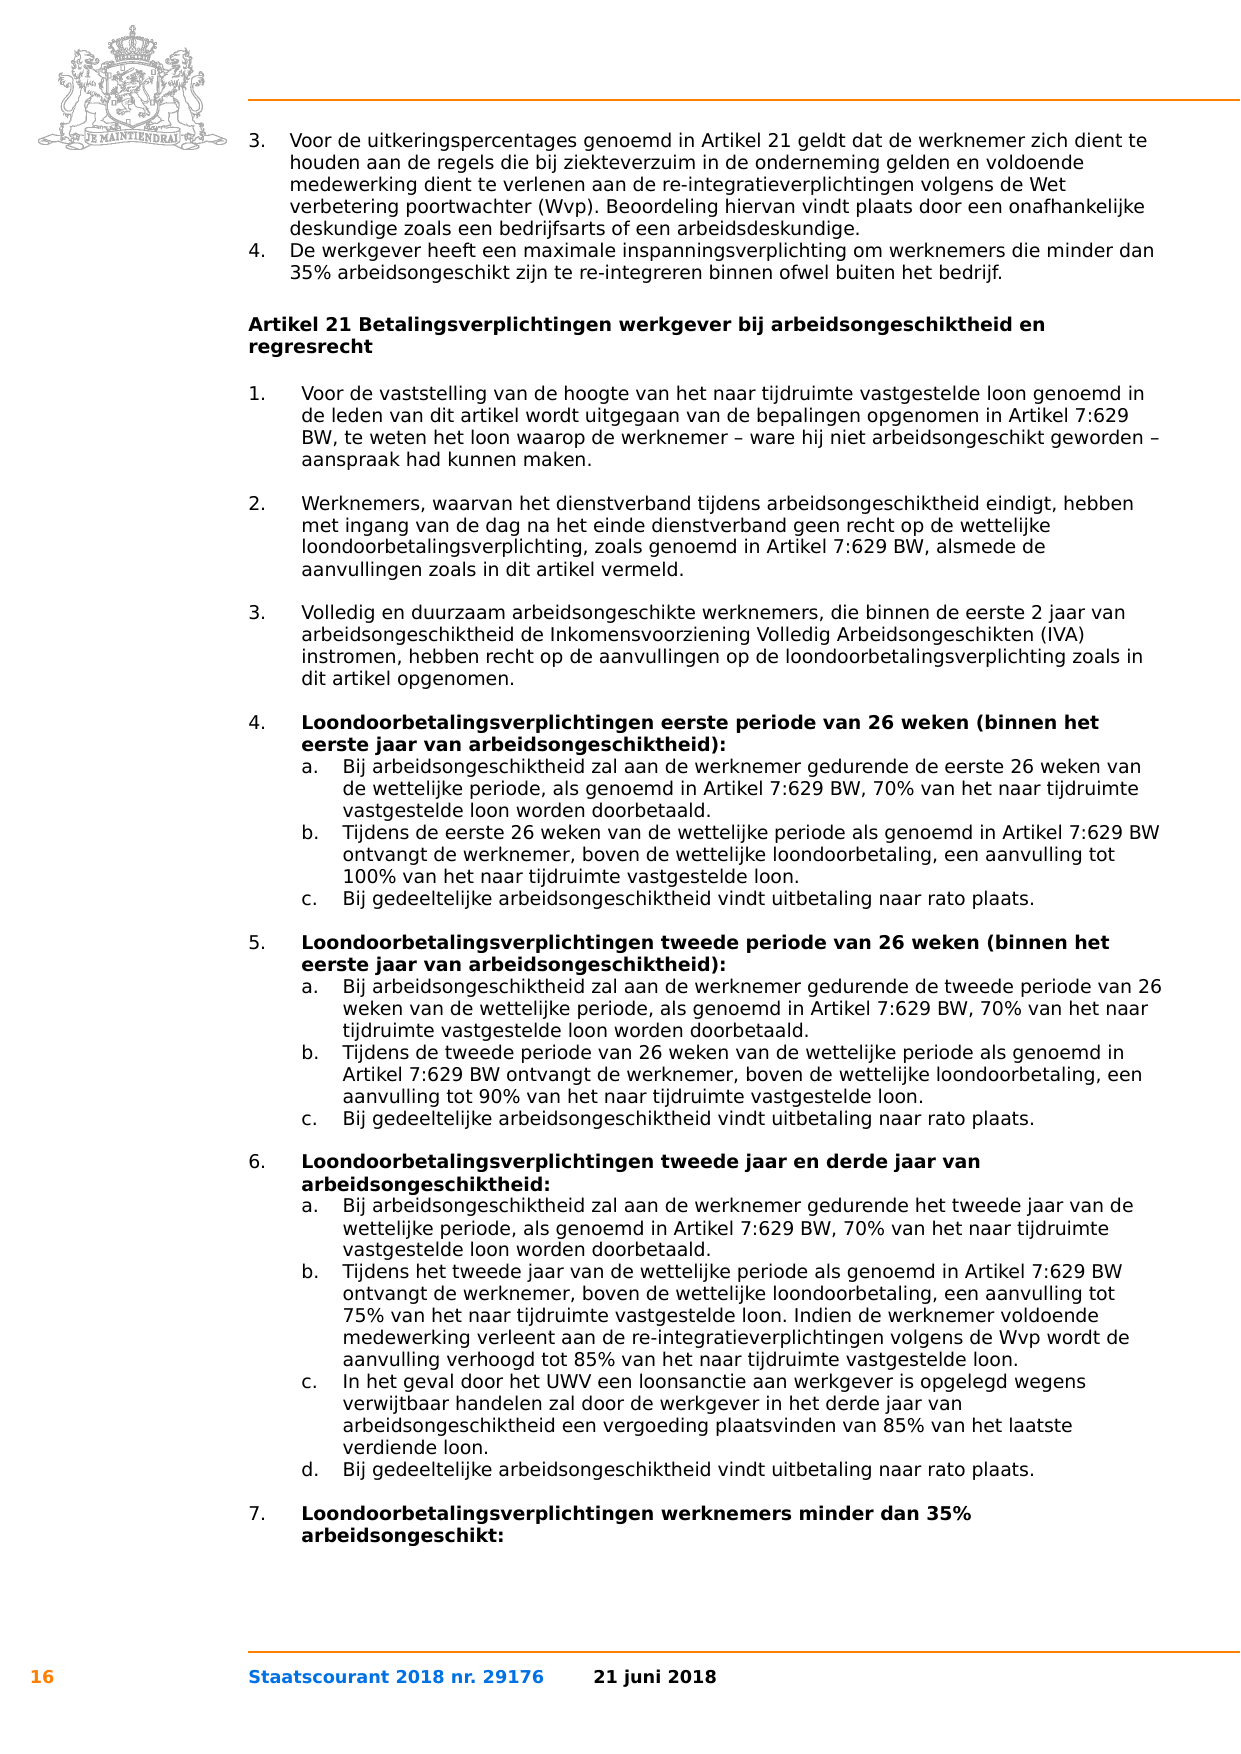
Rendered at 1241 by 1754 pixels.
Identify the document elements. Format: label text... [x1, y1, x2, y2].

text 5. Loondoorbetalingsverplichtingen tweede periode van 26 weken (binnen het eerste jaar van arbeidsongeschiktheid): [248, 932, 1163, 976]
text a. Bij arbeidsongeschiktheid zal aan de werknemer gedurende de tweede periode van 26 weken van de wettelijke periode, als genoemd in Artikel 7:629 BW, 70% van het naar tijdruimte vastgestelde loon worden doorbetaald. [301, 976, 1163, 1042]
text 1. Voor de vaststelling van de hoogte van het naar tijdruimte vastgestelde loon genoemd in de leden van dit artikel wordt uitgegaan van de bepalingen opgenomen in Artikel 7:629 BW, te weten het loon waarop de werknemer – ware hij niet arbeidsongeschikt geworden – aanspraak had kunnen maken. [248, 383, 1163, 471]
text b. Tijdens de tweede periode van 26 weken van de wettelijke periode als genoemd in Artikel 7:629 BW ontvangt de werknemer, boven de wettelijke loondoorbetaling, een aanvulling tot 90% van het naar tijdruimte vastgestelde loon. [301, 1042, 1163, 1108]
text d. Bij gedeeltelijke arbeidsongeschiktheid vindt uitbetaling naar rato plaats. [301, 1459, 1163, 1481]
text 6. Loondoorbetalingsverplichtingen tweede jaar en derde jaar van arbeidsongeschiktheid: [248, 1151, 1163, 1195]
text c. In het geval door het UWV een loonsanctie aan werkgever is opgelegd wegens verwijtbaar handelen zal door de werkgever in het derde jaar van arbeidsongeschiktheid een vergoeding plaatsvinden van 85% van het laatste verdiende loon. [301, 1371, 1163, 1459]
picture [38, 25, 227, 150]
text a. Bij arbeidsongeschiktheid zal aan de werknemer gedurende het tweede jaar van de wettelijke periode, als genoemd in Artikel 7:629 BW, 70% van het naar tijdruimte vastgestelde loon worden doorbetaald. [301, 1195, 1163, 1261]
text 4. De werkgever heeft een maximale inspanningsverplichting om werknemers die minder dan 35% arbeidsongeschikt zijn te re-integreren binnen ofwel buiten het bedrijf. [248, 240, 1163, 284]
text 3. Voor de uitkeringspercentages genoemd in Artikel 21 geldt dat de werknemer zich dient te houden aan de regels die bij ziekteverzuim in de onderneming gelden en voldoende medewerking dient te verlenen aan de re-integratieverplichtingen volgens de Wet verbetering poortwachter (Wvp). Beoordeling hiervan vindt plaats door een onafhankelijke deskundige zoals een bedrijfsarts of een arbeidsdeskundige. [248, 130, 1163, 240]
text c. Bij gedeeltelijke arbeidsongeschiktheid vindt uitbetaling naar rato plaats. [301, 1108, 1163, 1129]
subtitle Artikel 21 Betalingsverplichtingen werkgever bij arbeidsongeschiktheid en regresrecht [248, 314, 1163, 358]
text 7. Loondoorbetalingsverplichtingen werknemers minder dan 35% arbeidsongeschikt: [248, 1503, 1163, 1547]
text 2. Werknemers, waarvan het dienstverband tijdens arbeidsongeschiktheid eindigt, hebben met ingang van de dag na het einde dienstverband geen recht op de wettelijke loondoorbetalingsverplichting, zoals genoemd in Artikel 7:629 BW, alsmede de aanvullingen zoals in dit artikel vermeld. [248, 492, 1163, 580]
text c. Bij gedeeltelijke arbeidsongeschiktheid vindt uitbetaling naar rato plaats. [301, 888, 1163, 910]
text b. Tijdens de eerste 26 weken van de wettelijke periode als genoemd in Artikel 7:629 BW ontvangt de werknemer, boven de wettelijke loondoorbetaling, een aanvulling tot 100% van het naar tijdruimte vastgestelde loon. [301, 822, 1163, 888]
text b. Tijdens het tweede jaar van de wettelijke periode als genoemd in Artikel 7:629 BW ontvangt de werknemer, boven de wettelijke loondoorbetaling, een aanvulling tot 75% van het naar tijdruimte vastgestelde loon. Indien de werknemer voldoende medewerking verleent aan de re-integratieverplichtingen volgens de Wvp wordt de aanvulling verhoogd tot 85% van het naar tijdruimte vastgestelde loon. [301, 1261, 1163, 1371]
text 3. Volledig en duurzaam arbeidsongeschikte werknemers, die binnen de eerste 2 jaar van arbeidsongeschiktheid de Inkomensvoorziening Volledig Arbeidsongeschikten (IVA) instromen, hebben recht op de aanvullingen op de loondoorbetalingsverplichting zoals in dit artikel opgenomen. [248, 602, 1163, 690]
text 4. Loondoorbetalingsverplichtingen eerste periode van 26 weken (binnen het eerste jaar van arbeidsongeschiktheid): [248, 712, 1163, 756]
text a. Bij arbeidsongeschiktheid zal aan de werknemer gedurende de eerste 26 weken van de wettelijke periode, als genoemd in Artikel 7:629 BW, 70% van het naar tijdruimte vastgestelde loon worden doorbetaald. [301, 756, 1163, 822]
